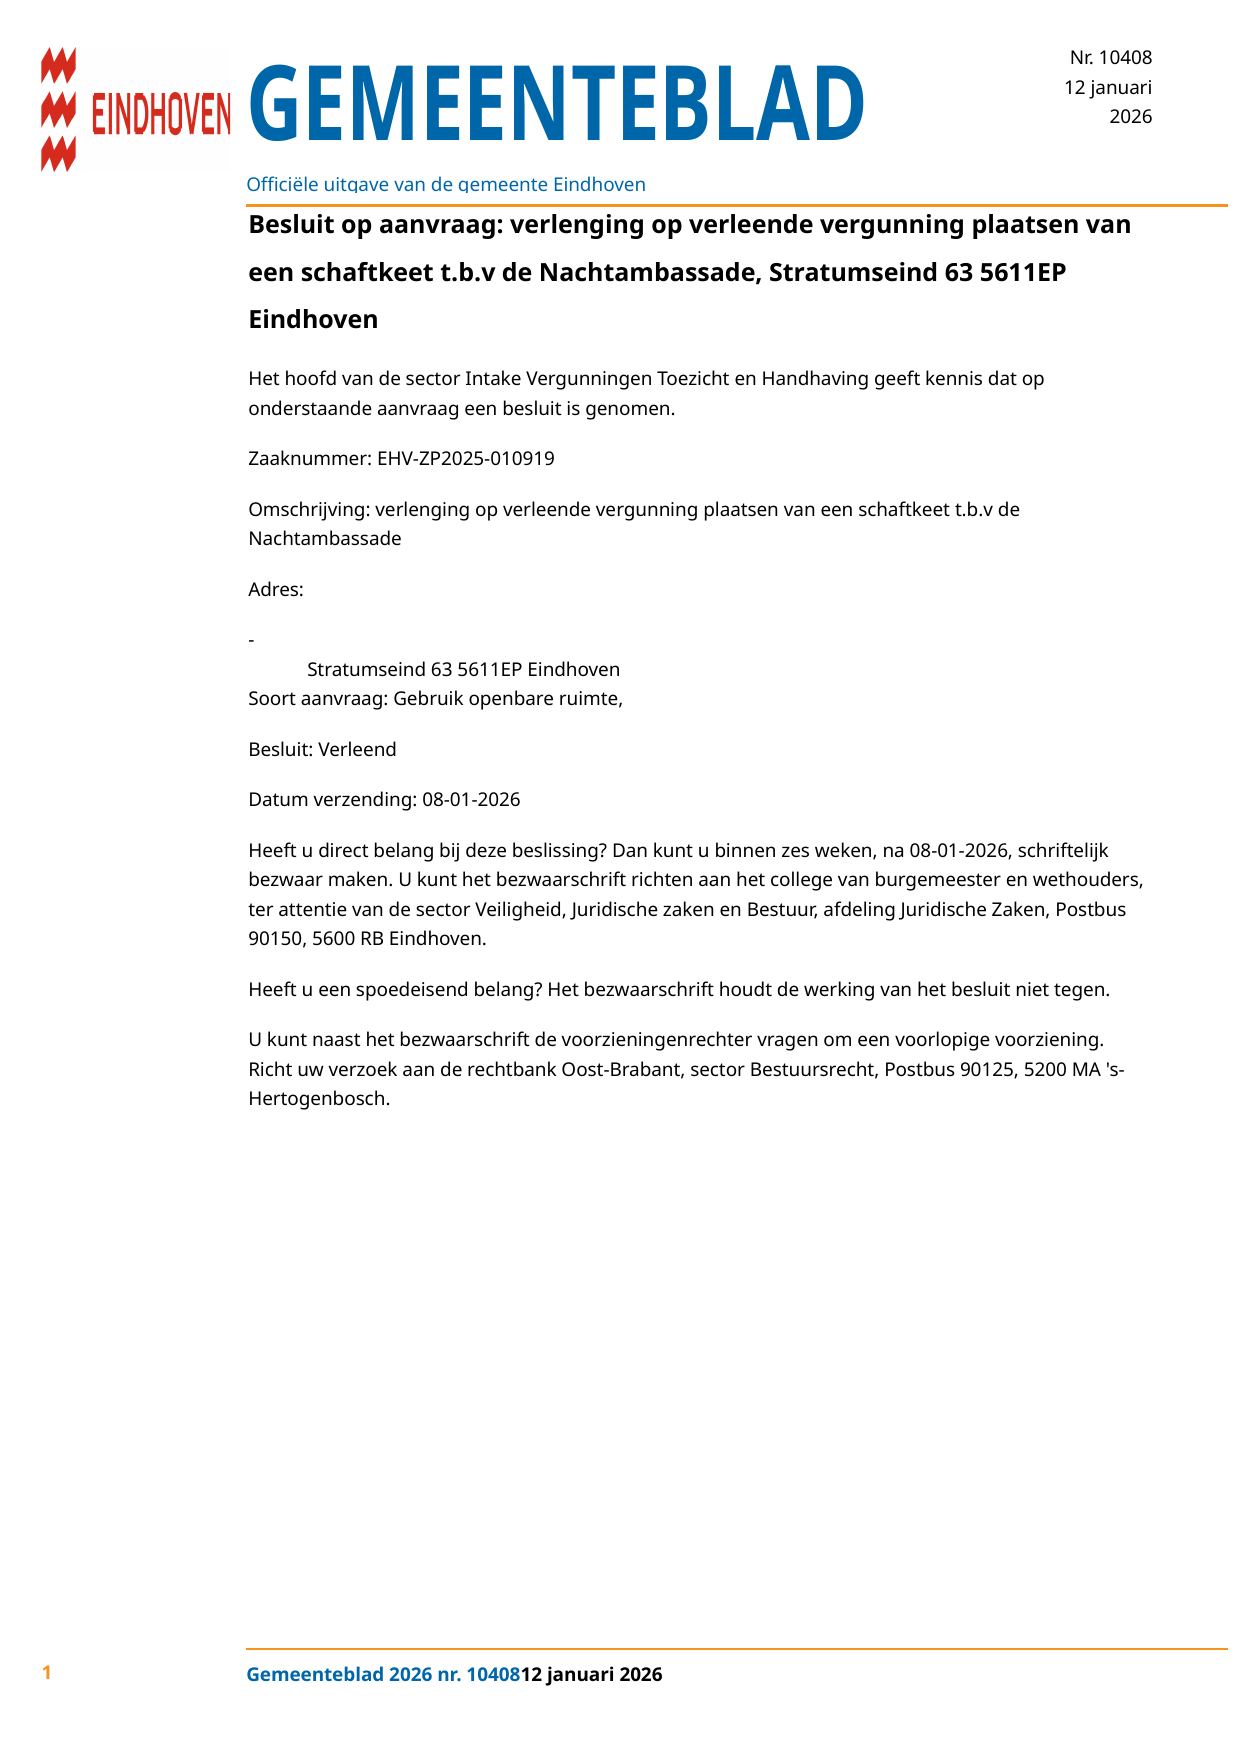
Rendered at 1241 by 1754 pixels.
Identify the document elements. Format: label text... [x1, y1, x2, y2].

picture [41, 47, 231, 172]
text Omschrijving: verlenging op verleende vergunning plaatsen van een schaftkeet t.b.v de Nachtambassade [248, 496, 1152, 551]
text Heeft u direct belang bij deze beslissing? Dan kunt u binnen zes weken, na 08-01-2026, schriftelijk bezwaar maken. U kunt het bezwaarschrift richten aan het college van burgemeester en wethouders, ter attentie van de sector Veiligheid, Juridische zaken en Bestuur, afdeling Juridische Zaken, Postbus 90150, 5600 RB Eindhoven. [248, 837, 1152, 951]
text Datum verzending: 08-01-2026 [248, 786, 1152, 812]
text Besluit: Verleend [248, 736, 1152, 762]
text Adres: [248, 576, 1152, 602]
text Het hoofd van de sector Intake Vergunningen Toezicht en Handhaving geeft kennis dat op onderstaande aanvraag een besluit is genomen. [248, 366, 1152, 421]
text Besluit op aanvraag: verlenging op verleende vergunning plaatsen van een schaftkeet t.b.v de Nachtambassade, Stratumseind 63 5611EP Eindhoven [248, 207, 1152, 336]
list Stratumseind 63 5611EP Eindhoven [248, 656, 1152, 682]
text Heeft u een spoedeisend belang? Het bezwaarschrift houdt de werking van het besluit niet tegen. [248, 976, 1152, 1002]
text Soort aanvraag: Gebruik openbare ruimte, [248, 686, 1152, 711]
text U kunt naast het bezwaarschrift de voorzieningenrechter vragen om een voorlopige voorziening. Richt uw verzoek aan de rechtbank Oost-Brabant, sector Bestuursrecht, Postbus 90125, 5200 MA 's-Hertogenbosch. [248, 1026, 1152, 1111]
text Zaaknummer: EHV-ZP2025-010919 [248, 446, 1152, 471]
